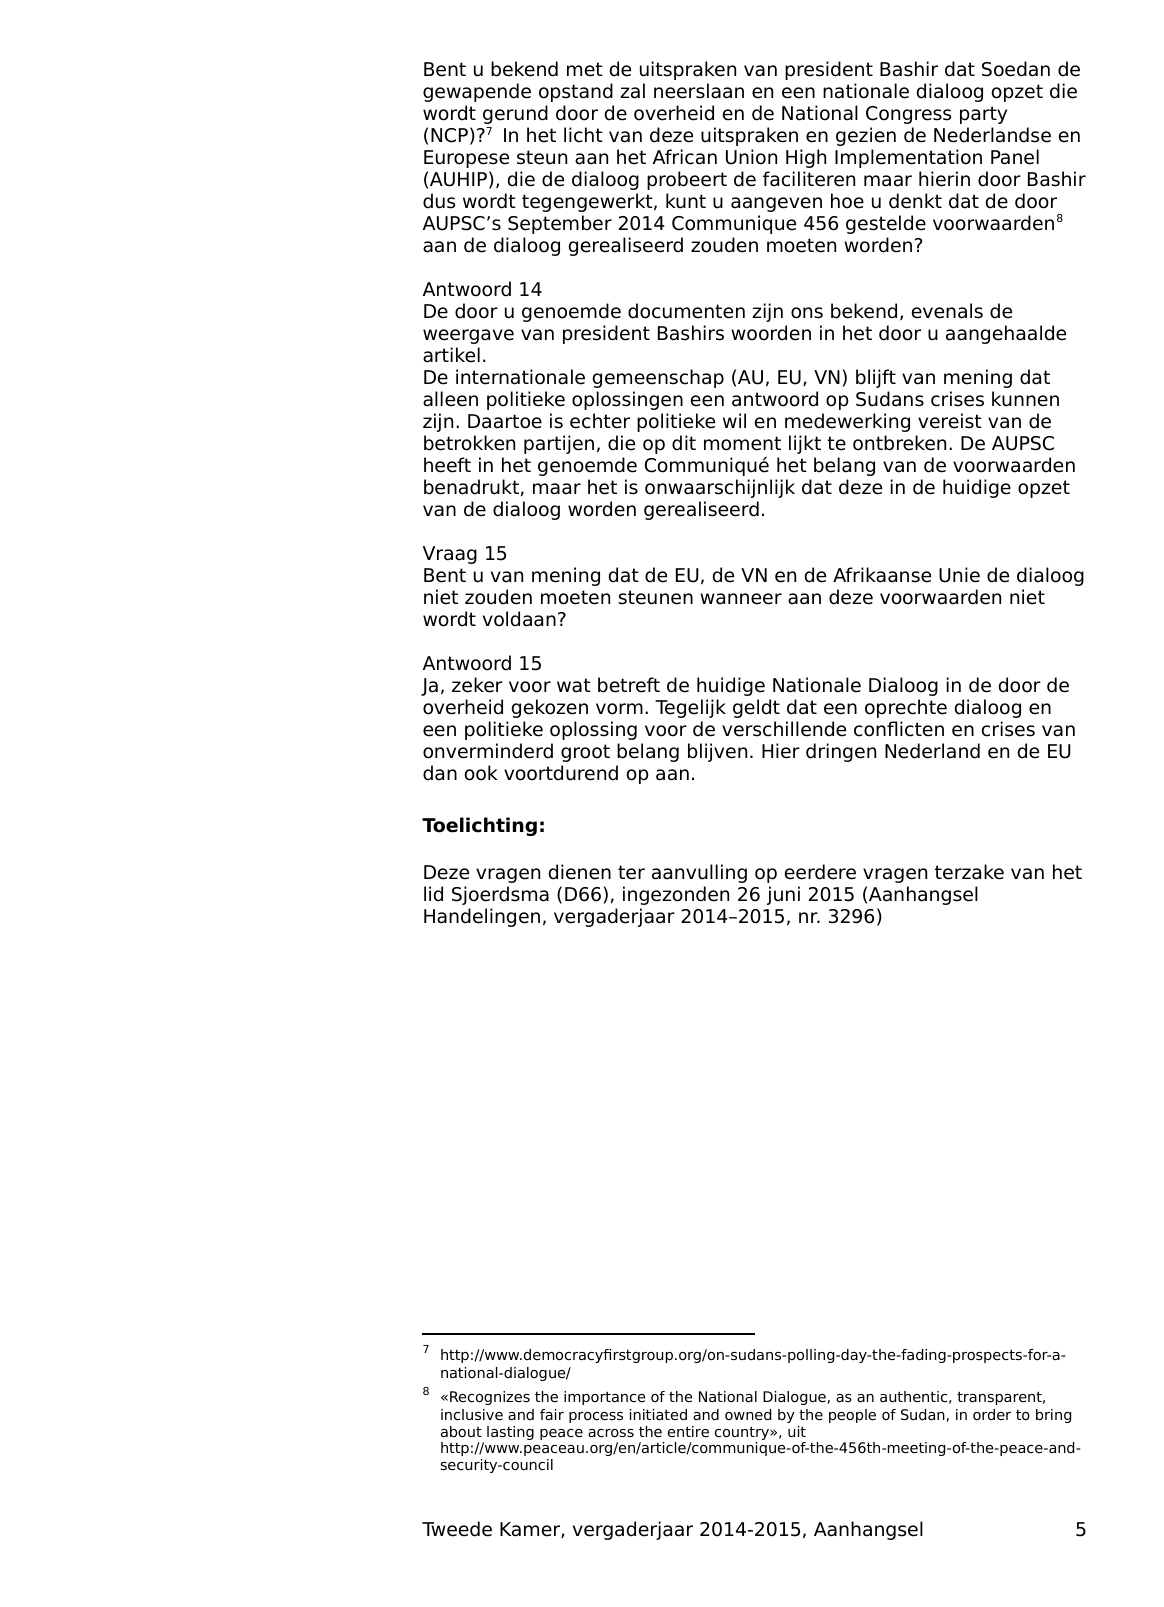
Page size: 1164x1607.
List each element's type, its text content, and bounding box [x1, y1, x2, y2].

text Ja, zeker voor wat betreft de huidige Nationale Dialoog in de door de overheid gekozen vorm. Tegelijk geldt dat een oprechte dialoog en een politieke oplossing voor de verschillende conflicten en crises van onverminderd groot belang blijven. Hier dringen Nederland en de EU dan ook voortdurend op aan. [422, 675, 1087, 785]
text «Recognizes the importance of the National Dialogue, as an authentic, transparent, inclusive and fair process initiated and owned by the people of Sudan, in order to bring about lasting peace across the entire country», uit http://www.peaceau.org/en/article/communique-of-the-456th-meeting-of-the-peace-and-security-council [422, 1385, 1087, 1474]
text Bent u bekend met de uitspraken van president Bashir dat Soedan de gewapende opstand zal neerslaan en een nationale dialoog opzet die wordt gerund door de overheid en de National Congress party (NCP)? In het licht van deze uitspraken en gezien de Nederlandse en Europese steun aan het African Union High Implementation Panel (AUHIP), die de dialoog probeert de faciliteren maar hierin door Bashir dus wordt tegengewerkt, kunt u aangeven hoe u denkt dat de door AUPSC’s September 2014 Communique 456 gestelde voorwaarden aan de dialoog gerealiseerd zouden moeten worden? [422, 59, 1087, 257]
text http://www.democracyfirstgroup.org/on-sudans-polling-day-the-fading-prospects-for-a-national-dialogue/ [422, 1343, 1087, 1382]
text De internationale gemeenschap (AU, EU, VN) blijft van mening dat alleen politieke oplossingen een antwoord op Sudans crises kunnen zijn. Daartoe is echter politieke wil en medewerking vereist van de betrokken partijen, die op dit moment lijkt te ontbreken. De AUPSC heeft in het genoemde Communiqué het belang van de voorwaarden benadrukt, maar het is onwaarschijnlijk dat deze in de huidige opzet van de dialoog worden gerealiseerd. [422, 367, 1087, 521]
text De door u genoemde documenten zijn ons bekend, evenals de weergave van president Bashirs woorden in het door u aangehaalde artikel. [422, 301, 1087, 367]
subtitle Toelichting: [422, 815, 1087, 837]
text Antwoord 14 [422, 279, 1087, 301]
text Vraag 15 [422, 543, 1087, 565]
text Antwoord 15 [422, 653, 1087, 675]
text Deze vragen dienen ter aanvulling op eerdere vragen terzake van het lid Sjoerdsma (D66), ingezonden 26 juni 2015 (Aanhangsel Handelingen, vergaderjaar 2014–2015, nr. 3296) [422, 862, 1087, 928]
text Bent u van mening dat de EU, de VN en de Afrikaanse Unie de dialoog niet zouden moeten steunen wanneer aan deze voorwaarden niet wordt voldaan? [422, 565, 1087, 631]
